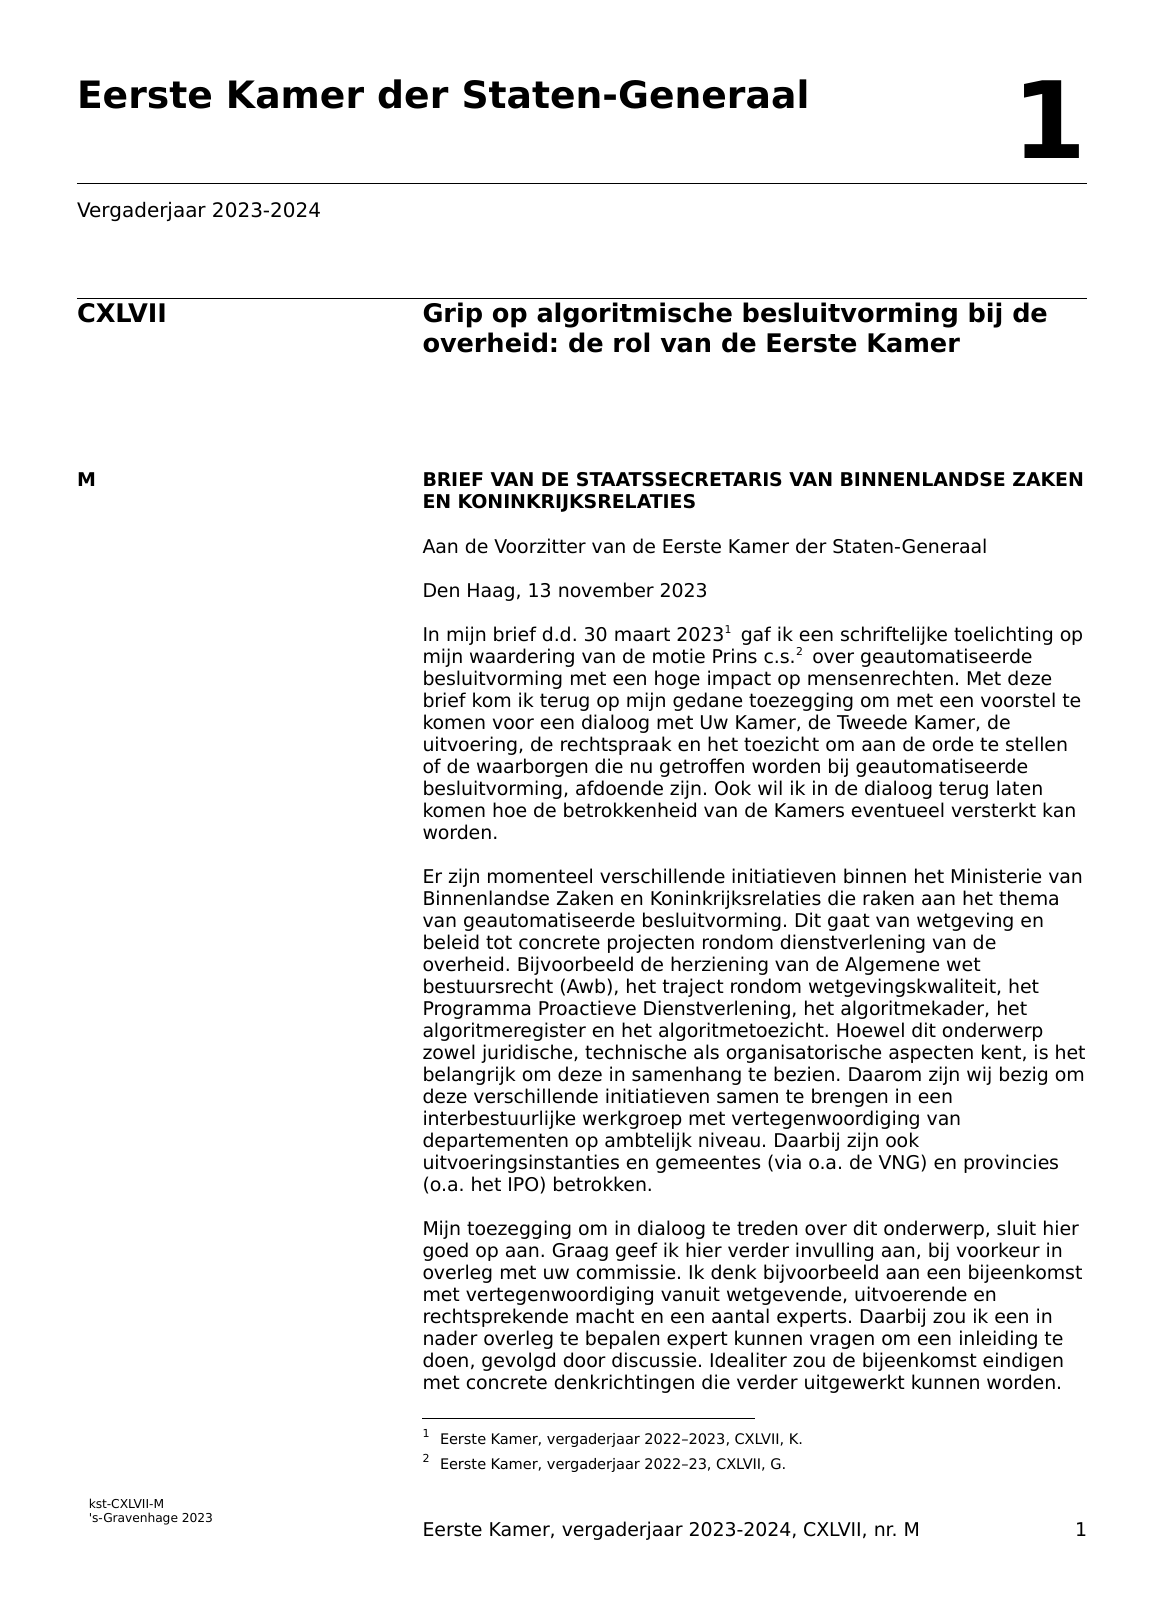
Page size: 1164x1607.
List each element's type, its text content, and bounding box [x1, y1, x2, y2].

text Mijn toezegging om in dialoog te treden over dit onderwerp, sluit hier goed op aan. Graag geef ik hier verder invulling aan, bij voorkeur in overleg met uw commissie. Ik denk bijvoorbeeld aan een bijeenkomst met vertegenwoordiging vanuit wetgevende, uitvoerende en rechtsprekende macht en een aantal experts. Daarbij zou ik een in nader overleg te bepalen expert kunnen vragen om een inleiding te doen, gevolgd door discussie. Idealiter zou de bijeenkomst eindigen met concrete denkrichtingen die verder uitgewerkt kunnen worden. [422, 1218, 1087, 1393]
text Den Haag, 13 november 2023 [422, 580, 1087, 602]
text In mijn brief d.d. 30 maart 2023 gaf ik een schriftelijke toelichting op mijn waardering van de motie Prins c.s. over geautomatiseerde besluitvorming met een hoge impact op mensenrechten. Met deze brief kom ik terug op mijn gedane toezegging om met een voorstel te komen voor een dialoog met Uw Kamer, de Tweede Kamer, de uitvoering, de rechtspraak en het toezicht om aan de orde te stellen of de waarborgen die nu getroffen worden bij geautomatiseerde besluitvorming, afdoende zijn. Ook wil ik in de dialoog terug laten komen hoe de betrokkenheid van de Kamers eventueel versterkt kan worden. [422, 624, 1087, 844]
subtitle M BRIEF VAN DE STAATSSECRETARIS VAN BINNENLANDSE ZAKEN EN KONINKRIJKSRELATIES [77, 469, 1087, 513]
text Eerste Kamer, vergaderjaar 2022–2023, CXLVII, K. [422, 1427, 1087, 1449]
table_header 1 [886, 59, 1087, 183]
subtitle CXLVII Grip op algoritmische besluitvorming bij de overheid: de rol van de Eerste Kamer [77, 299, 1087, 358]
text kst-CXLVII-M [88, 1497, 323, 1511]
table_cell Vergaderjaar 2023-2024 [77, 184, 1087, 298]
text Er zijn momenteel verschillende initiatieven binnen het Ministerie van Binnenlandse Zaken en Koninkrijksrelaties die raken aan het thema van geautomatiseerde besluitvorming. Dit gaat van wetgeving en beleid tot concrete projecten rondom dienstverlening van de overheid. Bijvoorbeeld de herziening van de Algemene wet bestuursrecht (Awb), het traject rondom wetgevingskwaliteit, het Programma Proactieve Dienstverlening, het algoritmekader, het algoritmeregister en het algoritmetoezicht. Hoewel dit onderwerp zowel juridische, technische als organisatorische aspecten kent, is het belangrijk om deze in samenhang te bezien. Daarom zijn wij bezig om deze verschillende initiatieven samen te brengen in een interbestuurlijke werkgroep met vertegenwoordiging van departementen op ambtelijk niveau. Daarbij zijn ook uitvoeringsinstanties en gemeentes (via o.a. de VNG) en provincies (o.a. het IPO) betrokken. [422, 866, 1087, 1196]
text 's-Gravenhage 2023 [88, 1511, 323, 1525]
text Aan de Voorzitter van de Eerste Kamer der Staten-Generaal [422, 536, 1087, 557]
table_header Eerste Kamer der Staten-Generaal [77, 59, 886, 183]
text Eerste Kamer, vergaderjaar 2022–23, CXLVII, G. [422, 1452, 1087, 1474]
